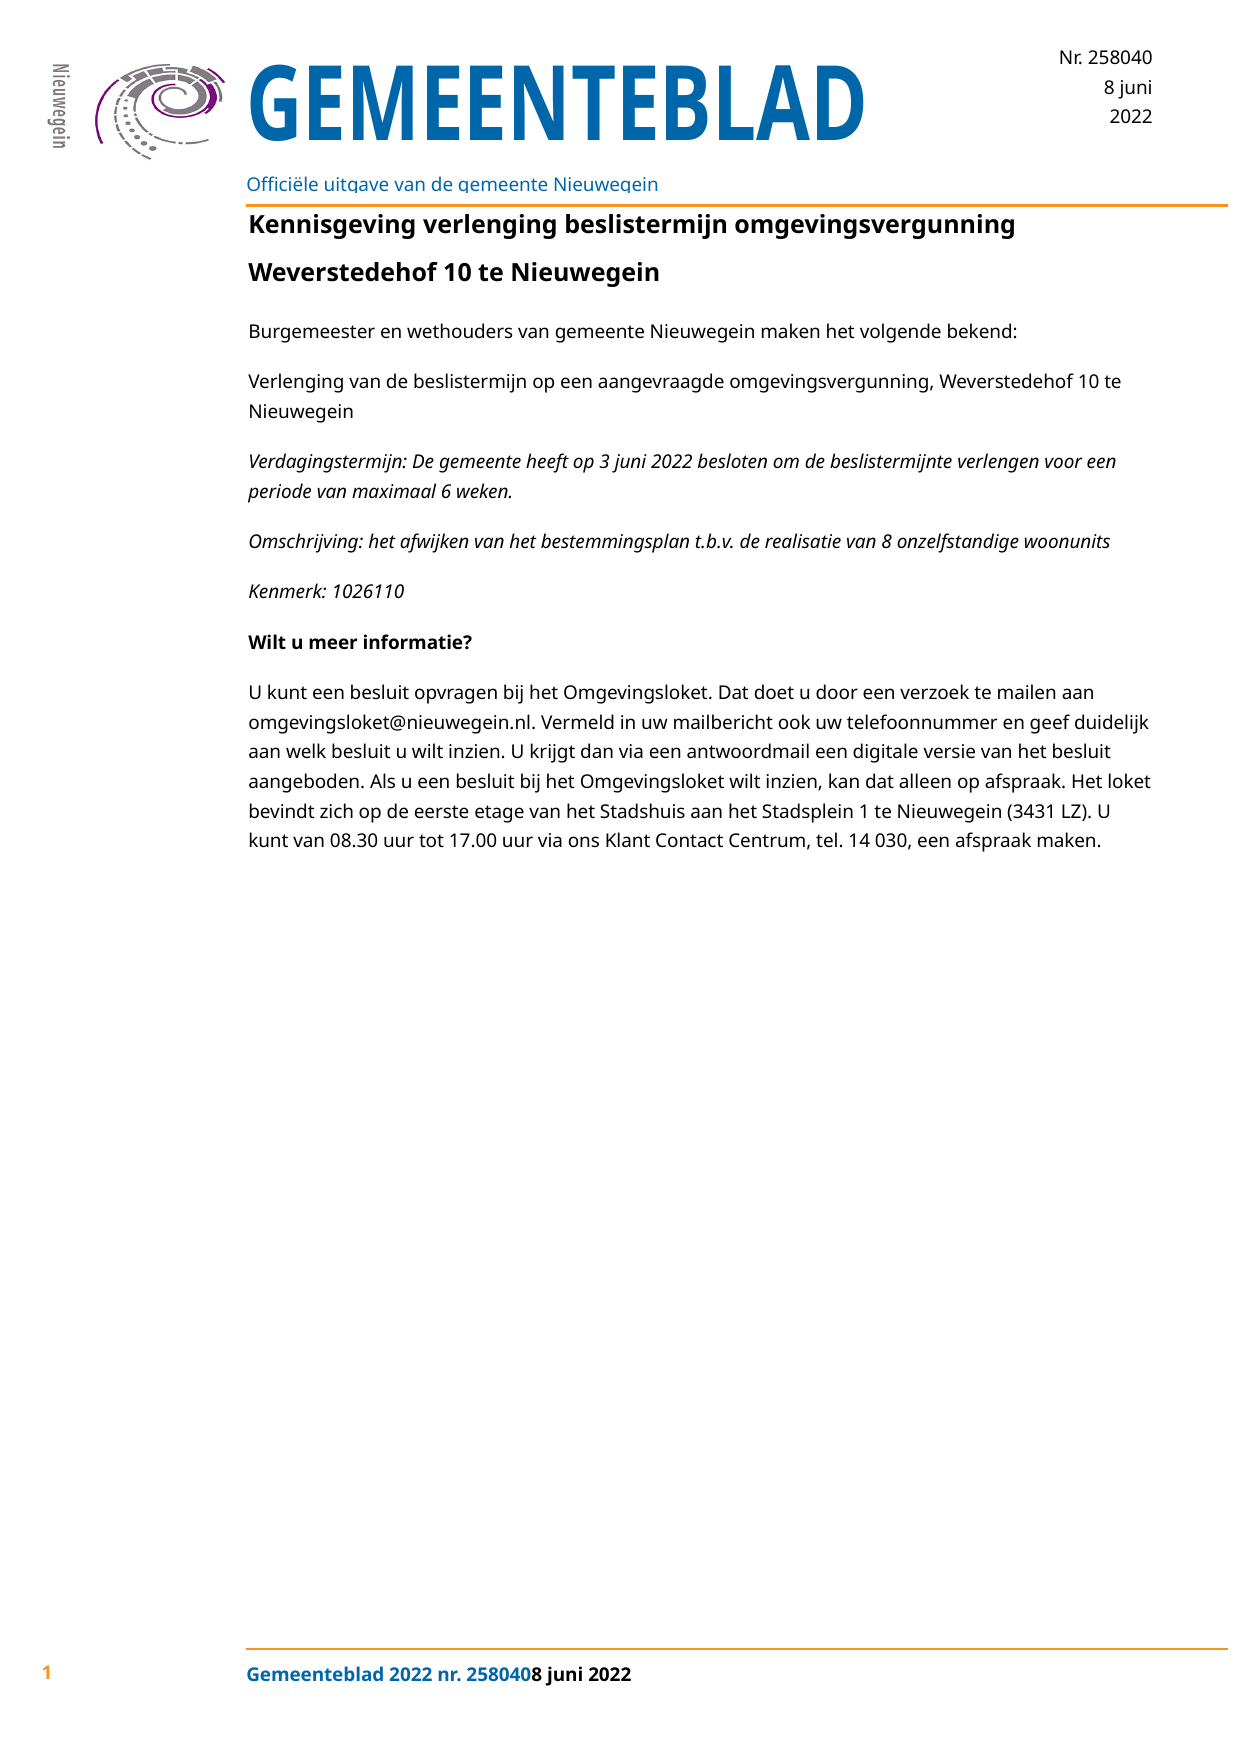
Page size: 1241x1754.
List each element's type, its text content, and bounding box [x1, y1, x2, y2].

text Wilt u meer informatie? [248, 629, 1152, 655]
text Verlenging van de beslistermijn op een aangevraagde omgevingsvergunning, Weverstedehof 10 te Nieuwegein [248, 368, 1152, 424]
picture [41, 47, 231, 172]
text Kenmerk: 1026110 [248, 579, 1152, 604]
text Kennisgeving verlenging beslistermijn omgevingsvergunning Weverstedehof 10 te Nieuwegein [248, 207, 1152, 288]
text Omschrijving: het afwijken van het bestemmingsplan t.b.v. de realisatie van 8 onzelfstandige woonunits [248, 528, 1152, 554]
text Burgemeester en wethouders van gemeente Nieuwegein maken het volgende bekend: [248, 318, 1152, 344]
text Verdagingstermijn: De gemeente heeft op 3 juni 2022 besloten om de beslistermijnte verlengen voor een periode van maximaal 6 weken. [248, 448, 1152, 504]
text U kunt een besluit opvragen bij het Omgevingsloket. Dat doet u door een verzoek te mailen aan omgevingsloket@nieuwegein.nl. Vermeld in uw mailbericht ook uw telefoonnummer en geef duidelijk aan welk besluit u wilt inzien. U krijgt dan via een antwoordmail een digitale versie van het besluit aangeboden. Als u een besluit bij het Omgevingsloket wilt inzien, kan dat alleen op afspraak. Het loket bevindt zich op de eerste etage van het Stadshuis aan het Stadsplein 1 te Nieuwegein (3431 LZ). U kunt van 08.30 uur tot 17.00 uur via ons Klant Contact Centrum, tel. 14 030, een afspraak maken. [248, 679, 1152, 853]
